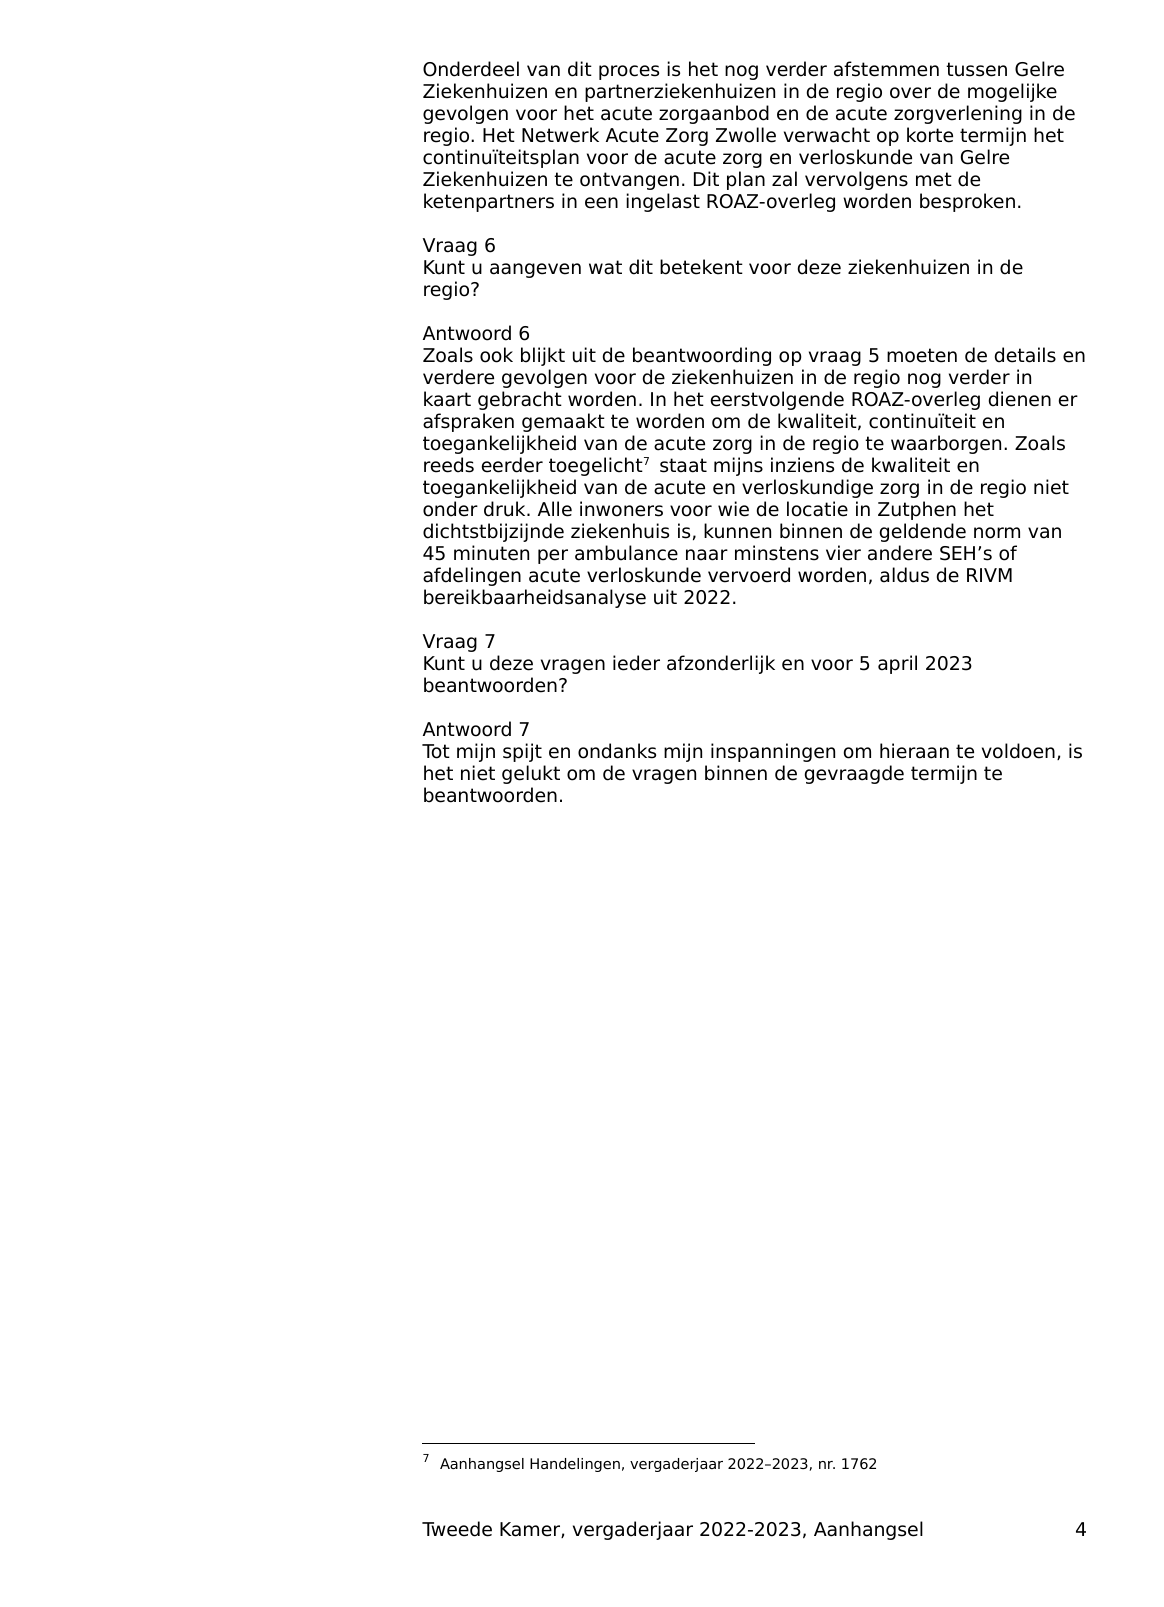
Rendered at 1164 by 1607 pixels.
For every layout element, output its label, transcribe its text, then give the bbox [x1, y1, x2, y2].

text Kunt u deze vragen ieder afzonderlijk en voor 5 april 2023 beantwoorden? [422, 653, 1087, 697]
text Aanhangsel Handelingen, vergaderjaar 2022–2023, nr. 1762 [422, 1452, 1087, 1474]
text Kunt u aangeven wat dit betekent voor deze ziekenhuizen in de regio? [422, 257, 1087, 301]
text Antwoord 7 [422, 719, 1087, 741]
text Tot mijn spijt en ondanks mijn inspanningen om hieraan te voldoen, is het niet gelukt om de vragen binnen de gevraagde termijn te beantwoorden. [422, 741, 1087, 807]
text Zoals ook blijkt uit de beantwoording op vraag 5 moeten de details en verdere gevolgen voor de ziekenhuizen in de regio nog verder in kaart gebracht worden. In het eerstvolgende ROAZ-overleg dienen er afspraken gemaakt te worden om de kwaliteit, continuïteit en toegankelijkheid van de acute zorg in de regio te waarborgen. Zoals reeds eerder toegelicht staat mijns inziens de kwaliteit en toegankelijkheid van de acute en verloskundige zorg in de regio niet onder druk. Alle inwoners voor wie de locatie in Zutphen het dichtstbijzijnde ziekenhuis is, kunnen binnen de geldende norm van 45 minuten per ambulance naar minstens vier andere SEH’s of afdelingen acute verloskunde vervoerd worden, aldus de RIVM bereikbaarheidsanalyse uit 2022. [422, 345, 1087, 609]
text Antwoord 6 [422, 323, 1087, 345]
text Vraag 6 [422, 235, 1087, 257]
text Vraag 7 [422, 631, 1087, 653]
text Onderdeel van dit proces is het nog verder afstemmen tussen Gelre Ziekenhuizen en partnerziekenhuizen in de regio over de mogelijke gevolgen voor het acute zorgaanbod en de acute zorgverlening in de regio. Het Netwerk Acute Zorg Zwolle verwacht op korte termijn het continuïteitsplan voor de acute zorg en verloskunde van Gelre Ziekenhuizen te ontvangen. Dit plan zal vervolgens met de ketenpartners in een ingelast ROAZ-overleg worden besproken. [422, 59, 1087, 213]
